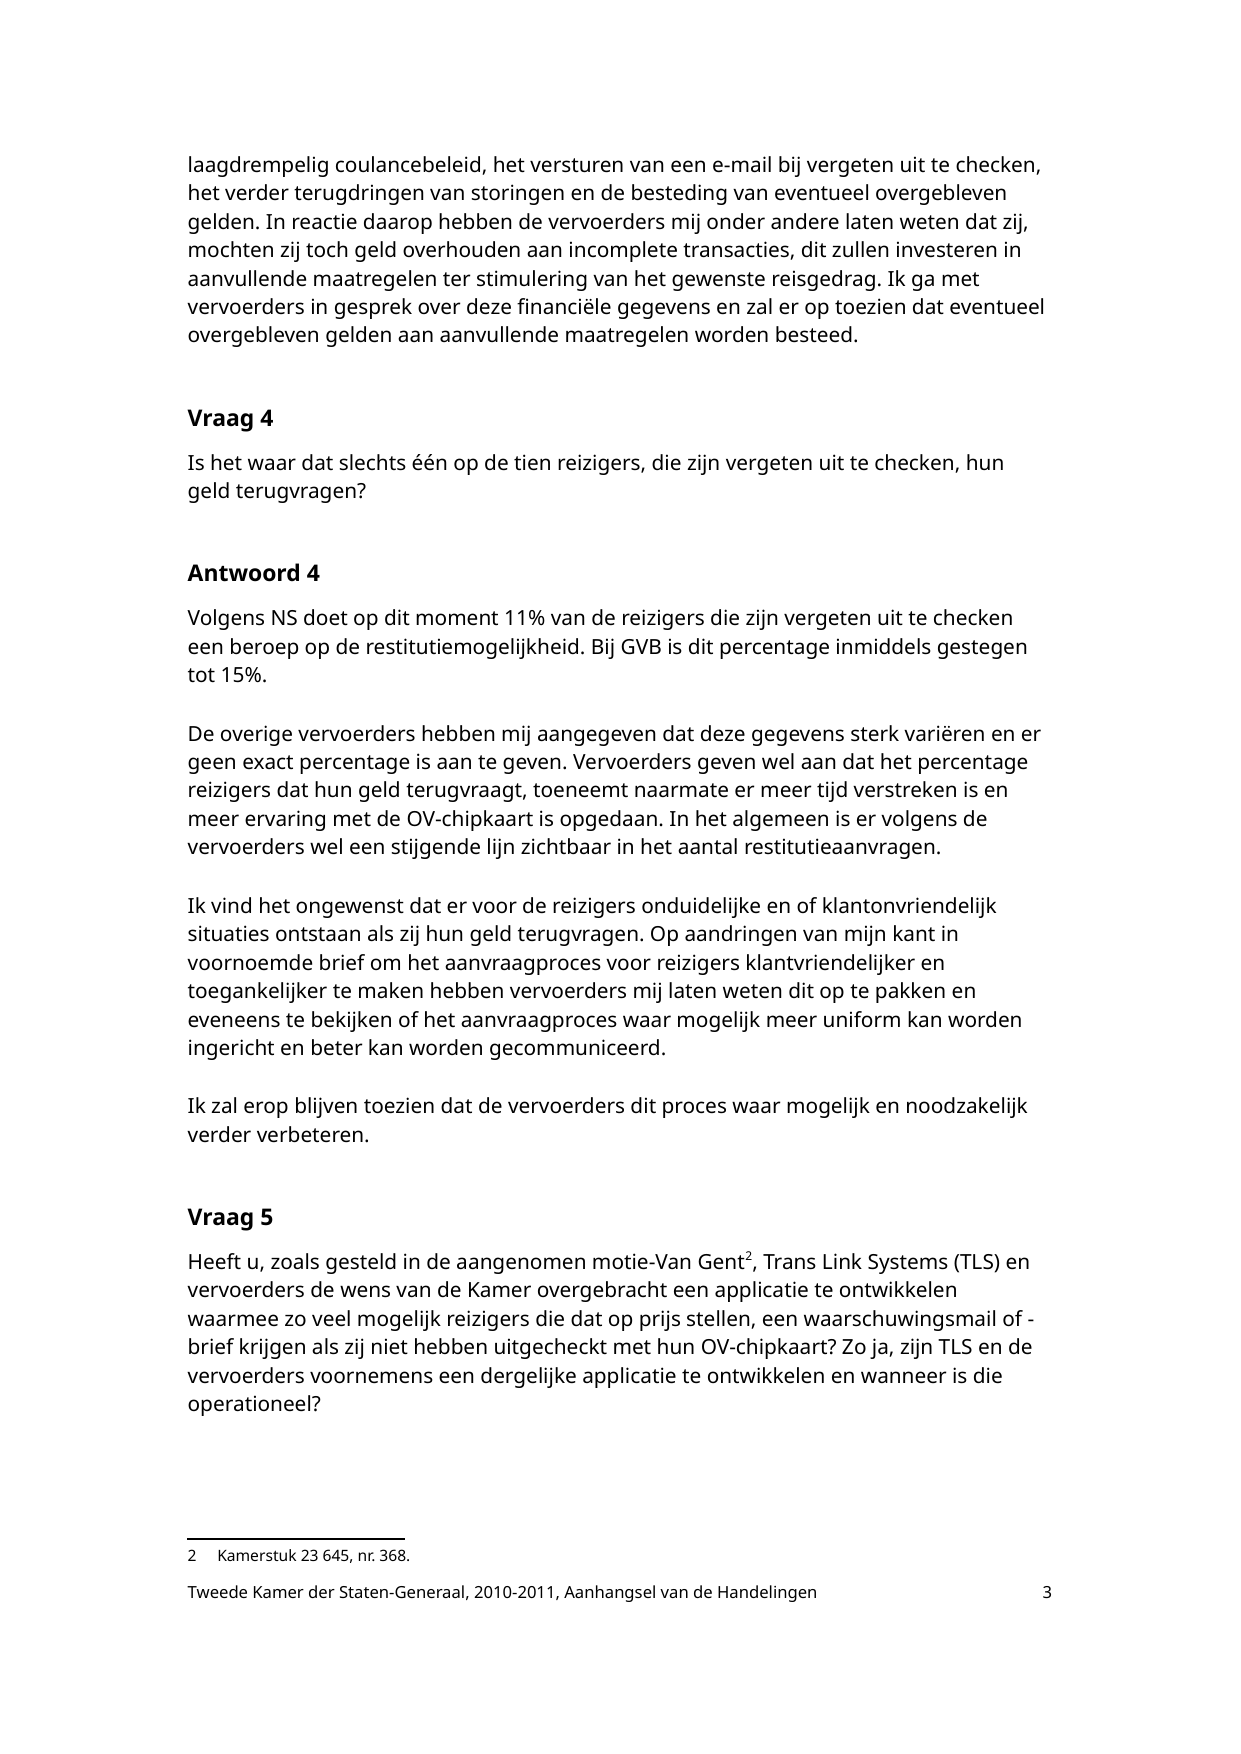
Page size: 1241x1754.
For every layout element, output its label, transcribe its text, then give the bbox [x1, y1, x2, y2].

text De overige vervoerders hebben mij aangegeven dat deze gegevens sterk variëren en er geen exact percentage is aan te geven. Vervoerders geven wel aan dat het percentage reizigers dat hun geld terugvraagt, toeneemt naarmate er meer tijd verstreken is en meer ervaring met de OV-chipkaart is opgedaan. In het algemeen is er volgens de vervoerders wel een stijgende lijn zichtbaar in het aantal restitutieaanvragen. [187, 719, 1053, 861]
text laagdrempelig coulancebeleid, het versturen van een e-mail bij vergeten uit te checken, het verder terugdringen van storingen en de besteding van eventueel overgebleven gelden. In reactie daarop hebben de vervoerders mij onder andere laten weten dat zij, mochten zij toch geld overhouden aan incomplete transacties, dit zullen investeren in aanvullende maatregelen ter stimulering van het gewenste reisgedrag. Ik ga met vervoerders in gesprek over deze financiële gegevens en zal er op toezien dat eventueel overgebleven gelden aan aanvullende maatregelen worden besteed. [187, 150, 1053, 349]
text Kamerstuk 23 645, nr. 368. [187, 1538, 1053, 1566]
text Heeft u, zoals gesteld in de aangenomen motie-Van Gent, Trans Link Systems (TLS) en vervoerders de wens van de Kamer overgebracht een applicatie te ontwikkelen waarmee zo veel mogelijk reizigers die dat op prijs stellen, een waarschuwingsmail of -brief krijgen als zij niet hebben uitgecheckt met hun OV-chipkaart? Zo ja, zijn TLS en de vervoerders voornemens een dergelijke applicatie te ontwikkelen en wanneer is die operationeel? [187, 1247, 1053, 1418]
text Ik zal erop blijven toezien dat de vervoerders dit proces waar mogelijk en noodzakelijk verder verbeteren. [187, 1092, 1053, 1148]
subtitle Vraag 4 [187, 402, 1053, 433]
text Volgens NS doet op dit moment 11% van de reizigers die zijn vergeten uit te checken een beroep op de restitutiemogelijkheid. Bij GVB is dit percentage inmiddels gestegen tot 15%. [187, 603, 1053, 689]
text Ik vind het ongewenst dat er voor de reizigers onduidelijke en of klantonvriendelijk situaties ontstaan als zij hun geld terugvragen. Op aandringen van mijn kant in voornoemde brief om het aanvraagproces voor reizigers klantvriendelijker en toegankelijker te maken hebben vervoerders mij laten weten dit op te pakken en eveneens te bekijken of het aanvraagproces waar mogelijk meer uniform kan worden ingericht en beter kan worden gecommuniceerd. [187, 891, 1053, 1062]
subtitle Vraag 5 [187, 1201, 1053, 1232]
text Is het waar dat slechts één op de tien reizigers, die zijn vergeten uit te checken, hun geld terugvragen? [187, 448, 1053, 505]
subtitle Antwoord 4 [187, 557, 1053, 588]
